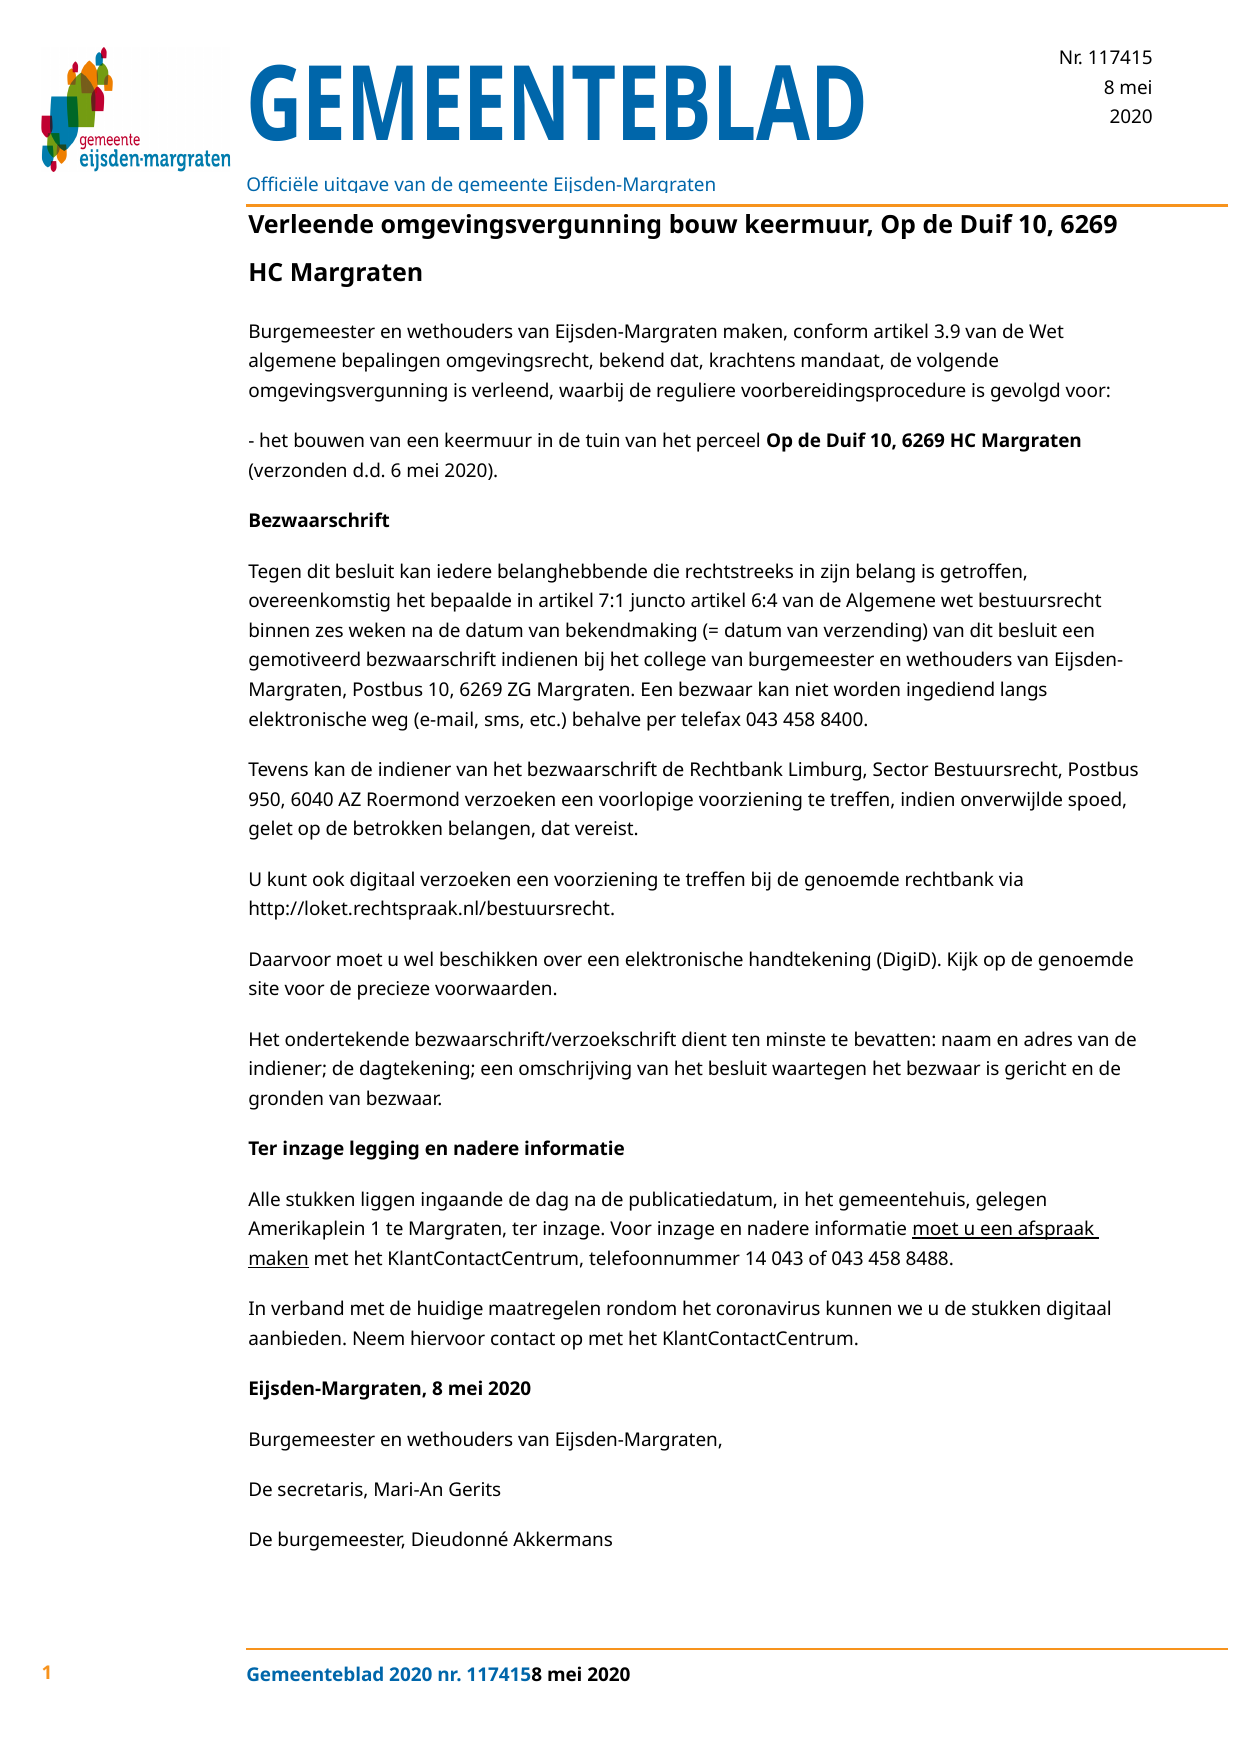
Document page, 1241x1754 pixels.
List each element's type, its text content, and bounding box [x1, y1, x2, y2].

text Burgemeester en wethouders van Eijsden-Margraten, [248, 1426, 1152, 1452]
text In verband met de huidige maatregelen rondom het coronavirus kunnen we u de stukken digitaal aanbieden. Neem hiervoor contact op met het KlantContactCentrum. [248, 1295, 1152, 1351]
text Eijsden-Margraten, 8 mei 2020 [248, 1375, 1152, 1401]
text U kunt ook digitaal verzoeken een voorziening te treffen bij de genoemde rechtbank via http://loket.rechtspraak.nl/bestuursrecht. [248, 866, 1152, 921]
text Bezwaarschrift [248, 507, 1152, 533]
text - het bouwen van een keermuur in de tuin van het perceel Op de Duif 10, 6269 HC Margraten (verzonden d.d. 6 mei 2020). [248, 427, 1152, 483]
text Het ondertekende bezwaarschrift/verzoekschrift dient ten minste te bevatten: naam en adres van de indiener; de dagtekening; een omschrijving van het besluit waartegen het bezwaar is gericht en de gronden van bezwaar. [248, 1026, 1152, 1111]
text Tevens kan de indiener van het bezwaarschrift de Rechtbank Limburg, Sector Bestuursrecht, Postbus 950, 6040 AZ Roermond verzoeken een voorlopige voorziening te treffen, indien onverwijlde spoed, gelet op de betrokken belangen, dat vereist. [248, 756, 1152, 841]
text Burgemeester en wethouders van Eijsden-Margraten maken, conform artikel 3.9 van de Wet algemene bepalingen omgevingsrecht, bekend dat, krachtens mandaat, de volgende omgevingsvergunning is verleend, waarbij de reguliere voorbereidingsprocedure is gevolgd voor: [248, 318, 1152, 403]
text Tegen dit besluit kan iedere belanghebbende die rechtstreeks in zijn belang is getroffen, overeenkomstig het bepaalde in artikel 7:1 juncto artikel 6:4 van de Algemene wet bestuursrecht binnen zes weken na de datum van bekendmaking (= datum van verzending) van dit besluit een gemotiveerd bezwaarschrift indienen bij het college van burgemeester en wethouders van Eijsden-Margraten, Postbus 10, 6269 ZG Margraten. Een bezwaar kan niet worden ingediend langs elektronische weg (e-mail, sms, etc.) behalve per telefax 043 458 8400. [248, 558, 1152, 732]
text De secretaris, Mari-An Gerits [248, 1476, 1152, 1502]
text Daarvoor moet u wel beschikken over een elektronische handtekening (DigiD). Kijk op de genoemde site voor de precieze voorwaarden. [248, 946, 1152, 1001]
picture [41, 47, 231, 172]
text Ter inzage legging en nadere informatie [248, 1135, 1152, 1161]
text De burgemeester, Dieudonné Akkermans [248, 1527, 1152, 1552]
text Alle stukken liggen ingaande de dag na de publicatiedatum, in het gemeentehuis, gelegen Amerikaplein 1 te Margraten, ter inzage. Voor inzage en nadere informatie moet u een afspraak maken met het KlantContactCentrum, telefoonnummer 14 043 of 043 458 8488. [248, 1186, 1152, 1271]
text Verleende omgevingsvergunning bouw keermuur, Op de Duif 10, 6269 HC Margraten [248, 207, 1152, 288]
